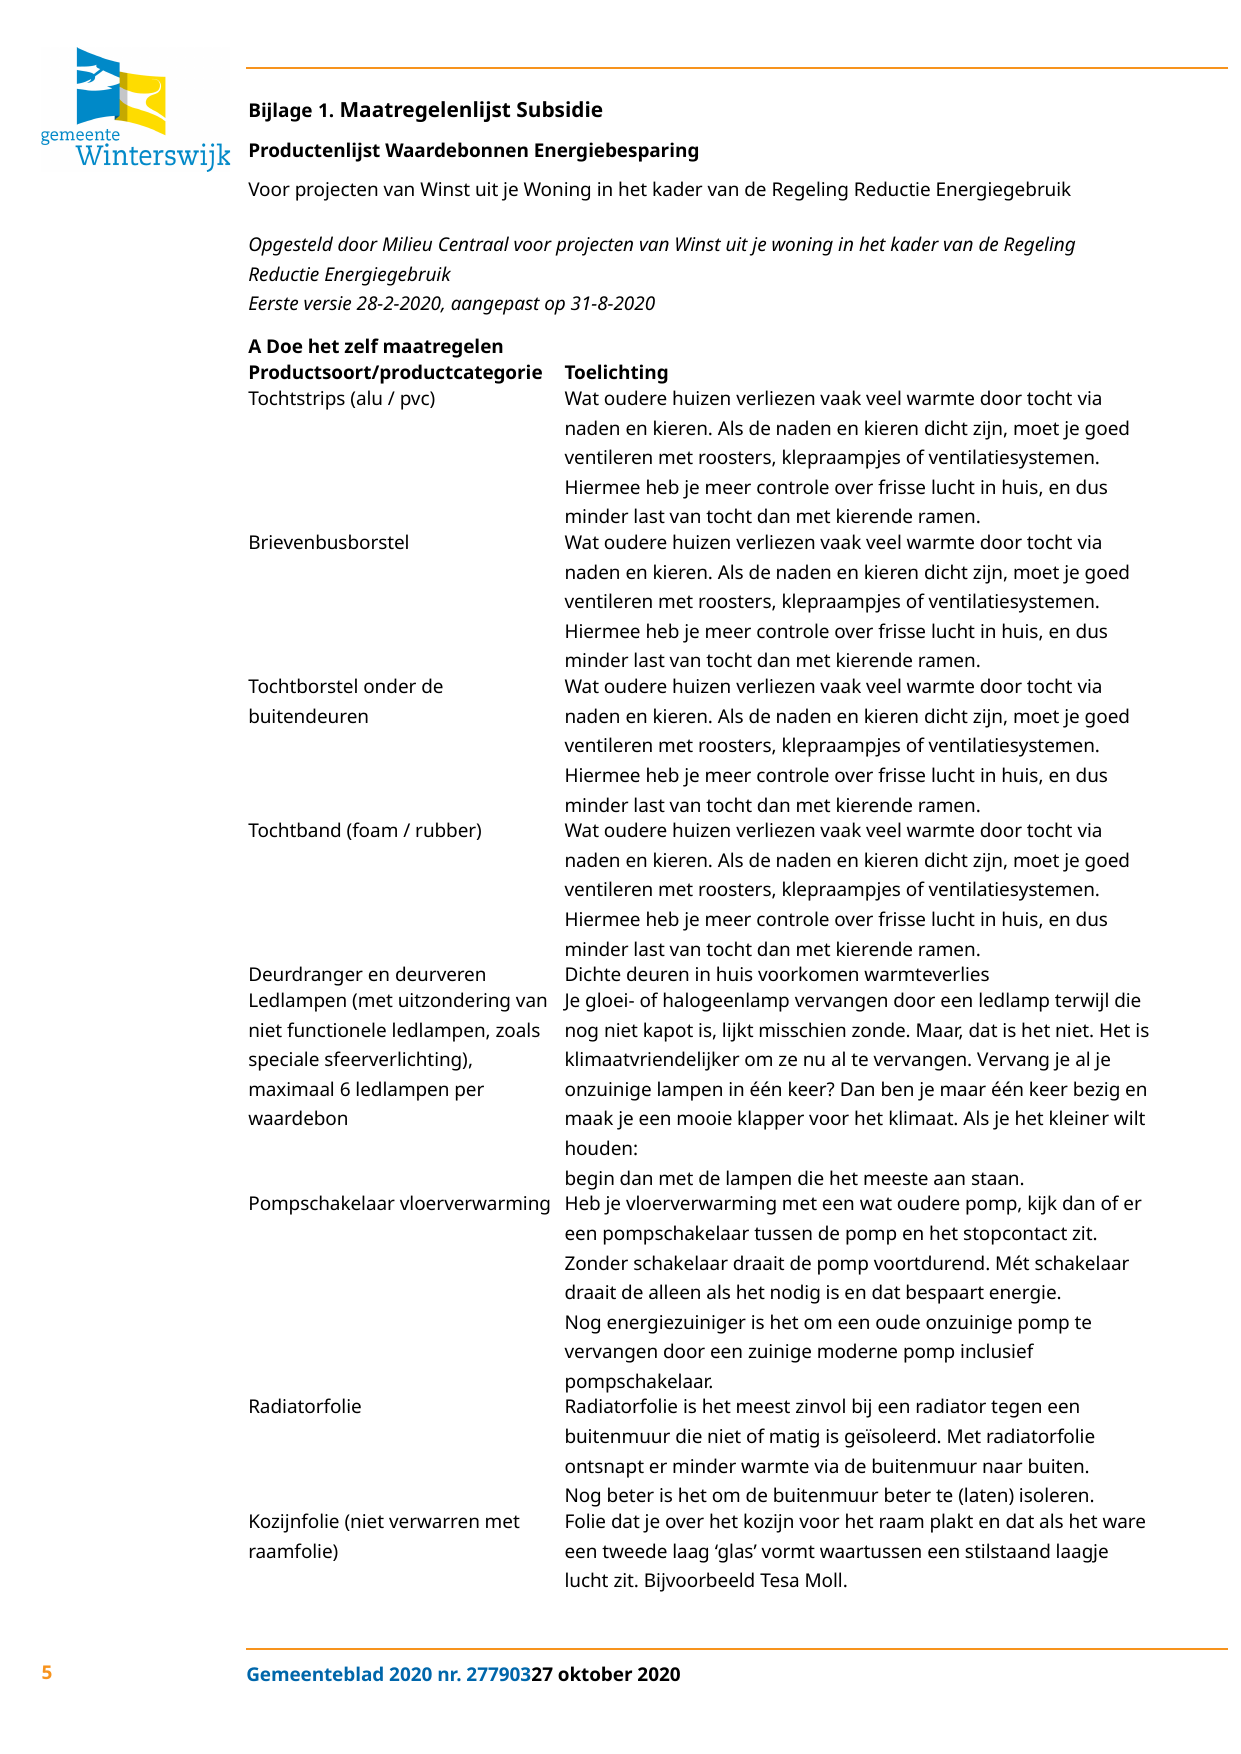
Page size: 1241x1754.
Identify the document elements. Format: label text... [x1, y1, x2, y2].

table_cell Je gloei- of halogeenlamp vervangen door een ledlamp terwijl die nog niet kapot is, lijkt misschien zonde. Maar, dat is het niet. Het is klimaatvriendelijker om ze nu al te vervangen. Vervang je al je onzuinige lampen in één keer? Dan ben je maar één keer bezig en maak je een mooie klapper voor het klimaat. Als je het kleiner wilt houden: begin dan met de lampen die het meeste aan staan. [564, 987, 1152, 1191]
picture [225, 153, 231, 162]
table_cell Brievenbusborstel [248, 529, 564, 673]
table_header Toelichting [564, 360, 1152, 385]
text Voor projecten van Winst uit je Woning in het kader van de Regeling Reductie Energiegebruik [248, 176, 1152, 202]
text Productenlijst Waardebonnen Energiebesparing [248, 137, 1152, 163]
table_cell Dichte deuren in huis voorkomen warmteverlies [564, 962, 1152, 987]
text Bijlage 1. Maatregelenlijst Subsidie [248, 95, 1152, 123]
table_cell Folie dat je over het kozijn voor het raam plakt en dat als het ware een tweede laag ‘glas’ vormt waartussen een stilstaand laagje lucht zit. Bijvoorbeeld Tesa Moll. [564, 1508, 1152, 1593]
text Opgesteld door Milieu Centraal voor projecten van Winst uit je woning in het kader van de Regeling Reductie Energiegebruik [248, 231, 1152, 287]
table_cell Pompschakelaar vloerverwarming [248, 1191, 564, 1394]
text A Doe het zelf maatregelen [248, 334, 1152, 359]
picture [41, 47, 231, 172]
table_cell Heb je vloerverwarming met een wat oudere pomp, kijk dan of er een pompschakelaar tussen de pomp en het stopcontact zit. Zonder schakelaar draait de pomp voortdurend. Mét schakelaar draait de alleen als het nodig is en dat bespaart energie. Nog energiezuiniger is het om een oude onzuinige pomp te vervangen door een zuinige moderne pomp inclusief pompschakelaar. [564, 1191, 1152, 1394]
table_cell Kozijnfolie (niet verwarren met raamfolie) [248, 1508, 564, 1593]
table_cell Wat oudere huizen verliezen vaak veel warmte door tocht via naden en kieren. Als de naden en kieren dicht zijn, moet je goed ventileren met roosters, klepraampjes of ventilatiesystemen. Hiermee heb je meer controle over frisse lucht in huis, en dus minder last van tocht dan met kierende ramen. [564, 385, 1152, 529]
table_cell Wat oudere huizen verliezen vaak veel warmte door tocht via naden en kieren. Als de naden en kieren dicht zijn, moet je goed ventileren met roosters, klepraampjes of ventilatiesystemen. Hiermee heb je meer controle over frisse lucht in huis, en dus minder last van tocht dan met kierende ramen. [564, 529, 1152, 673]
table_cell Deurdranger en deurveren [248, 962, 564, 987]
text Eerste versie 28-2-2020, aangepast op 31-8-2020 [248, 291, 1152, 316]
table_cell Tochtborstel onder de buitendeuren [248, 674, 564, 817]
table_cell Tochtstrips (alu / pvc) [248, 385, 564, 529]
table_cell Wat oudere huizen verliezen vaak veel warmte door tocht via naden en kieren. Als de naden en kieren dicht zijn, moet je goed ventileren met roosters, klepraampjes of ventilatiesystemen. Hiermee heb je meer controle over frisse lucht in huis, en dus minder last van tocht dan met kierende ramen. [564, 818, 1152, 962]
table_cell Radiatorfolie [248, 1394, 564, 1508]
table_cell Wat oudere huizen verliezen vaak veel warmte door tocht via naden en kieren. Als de naden en kieren dicht zijn, moet je goed ventileren met roosters, klepraampjes of ventilatiesystemen. Hiermee heb je meer controle over frisse lucht in huis, en dus minder last van tocht dan met kierende ramen. [564, 674, 1152, 817]
table_cell Radiatorfolie is het meest zinvol bij een radiator tegen een buitenmuur die niet of matig is geïsoleerd. Met radiatorfolie ontsnapt er minder warmte via de buitenmuur naar buiten. Nog beter is het om de buitenmuur beter te (laten) isoleren. [564, 1394, 1152, 1508]
table_cell Tochtband (foam / rubber) [248, 818, 564, 962]
table_header Productsoort/productcategorie [248, 360, 564, 385]
table_cell Ledlampen (met uitzondering van niet functionele ledlampen, zoals speciale sfeerverlichting), maximaal 6 ledlampen per waardebon [248, 987, 564, 1191]
